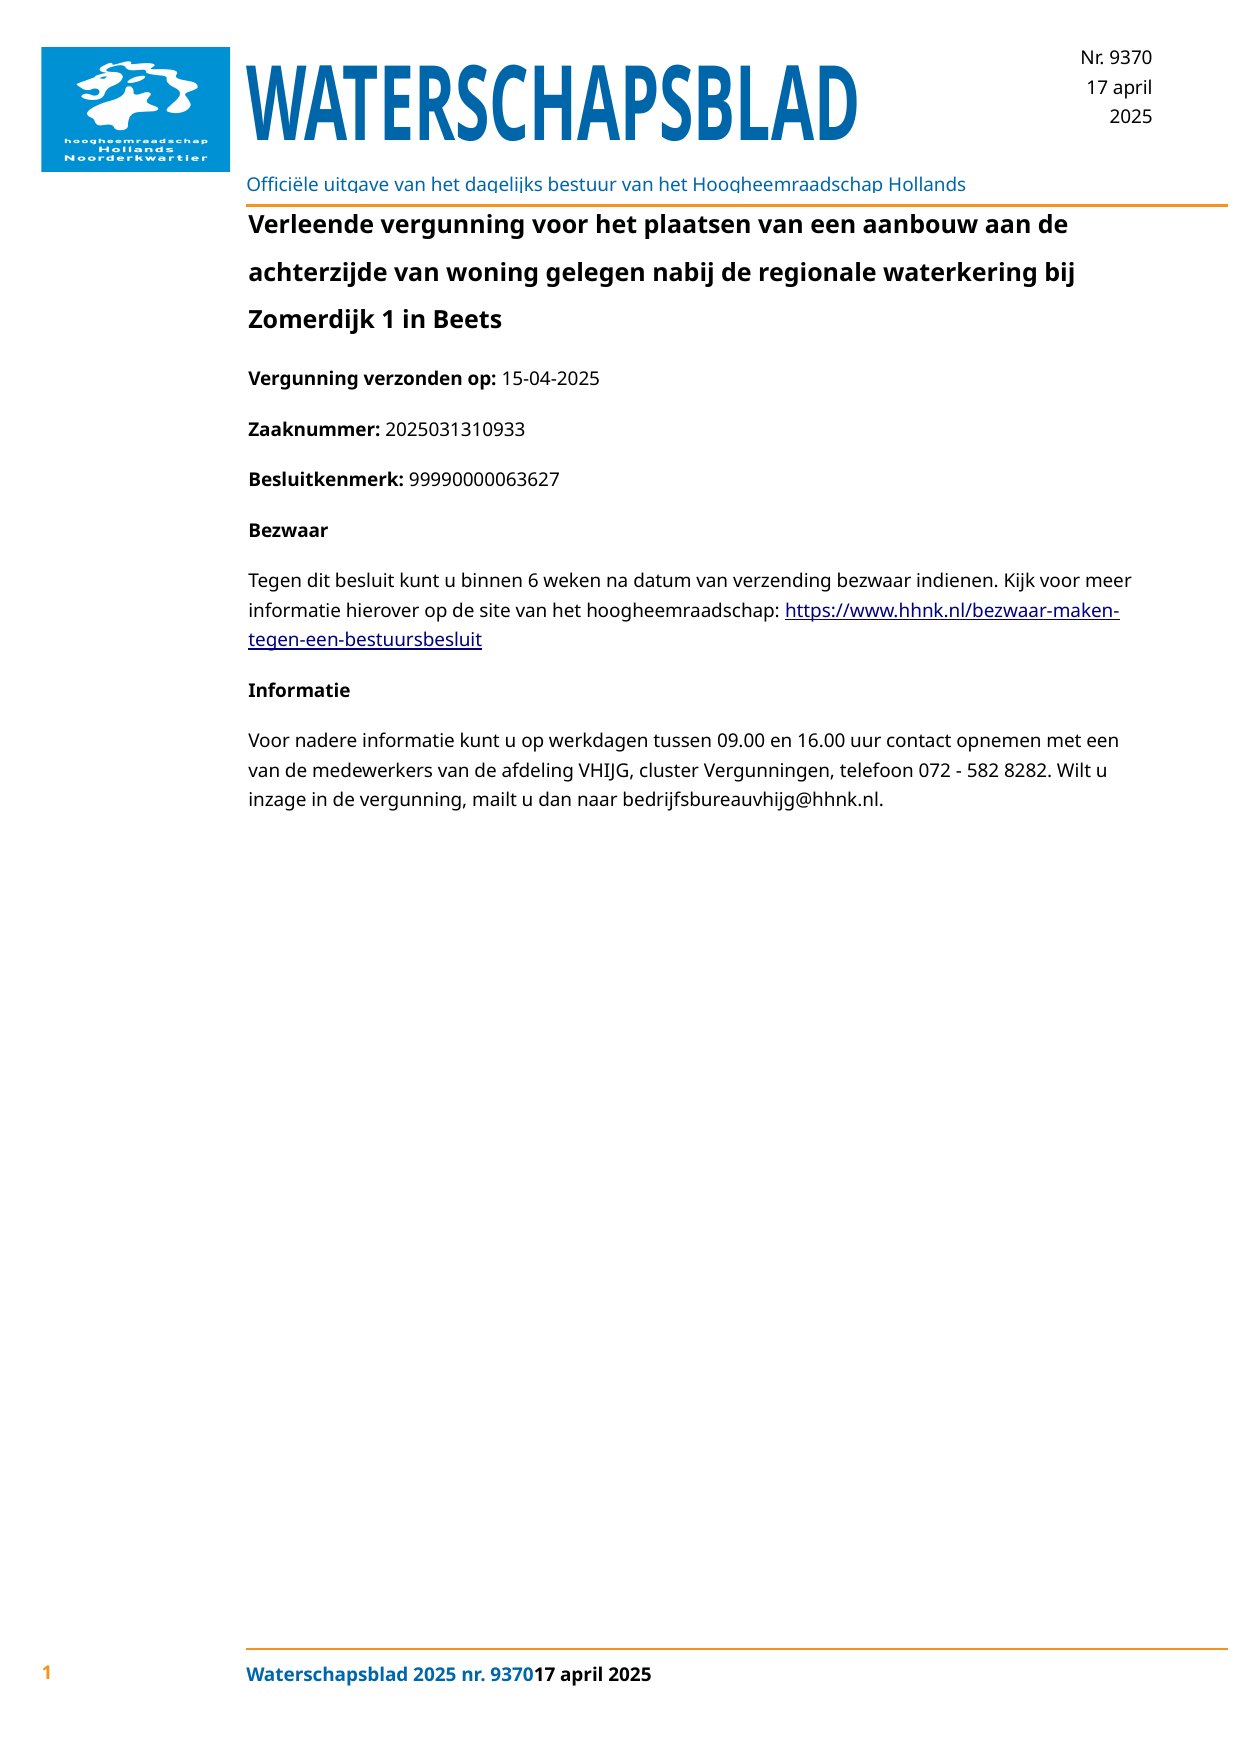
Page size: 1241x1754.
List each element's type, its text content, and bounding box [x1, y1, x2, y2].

picture [88, 87, 157, 130]
text Verleende vergunning voor het plaatsen van een aanbouw aan de achterzijde van woning gelegen nabij de regionale waterkering bij Zomerdijk 1 in Beets [248, 207, 1152, 336]
text Tegen dit besluit kunt u binnen 6 weken na datum van verzending bezwaar indienen. Kijk voor meer informatie hierover op de site van het hoogheemraadschap: https://www.hhnk.nl/bezwaar-maken-tegen-een-bestuursbesluit [248, 567, 1152, 652]
text Voor nadere informatie kunt u op werkdagen tussen 09.00 en 16.00 uur contact opnemen met een van de medewerkers van de afdeling VHIJG, cluster Vergunningen, telefoon 072 - 582 8282. Wilt u inzage in de vergunning, mailt u dan naar bedrijfsbureauvhijg@hhnk.nl. [248, 727, 1152, 812]
picture [78, 64, 122, 99]
text Informatie [248, 677, 1152, 702]
text Besluitkenmerk: 99990000063627 [248, 466, 1152, 492]
picture [129, 76, 144, 82]
text Zaaknummer: 2025031310933 [248, 416, 1152, 442]
text Vergunning verzonden op: 15-04-2025 [248, 366, 1152, 391]
text Bezwaar [248, 517, 1152, 542]
picture [118, 62, 197, 112]
